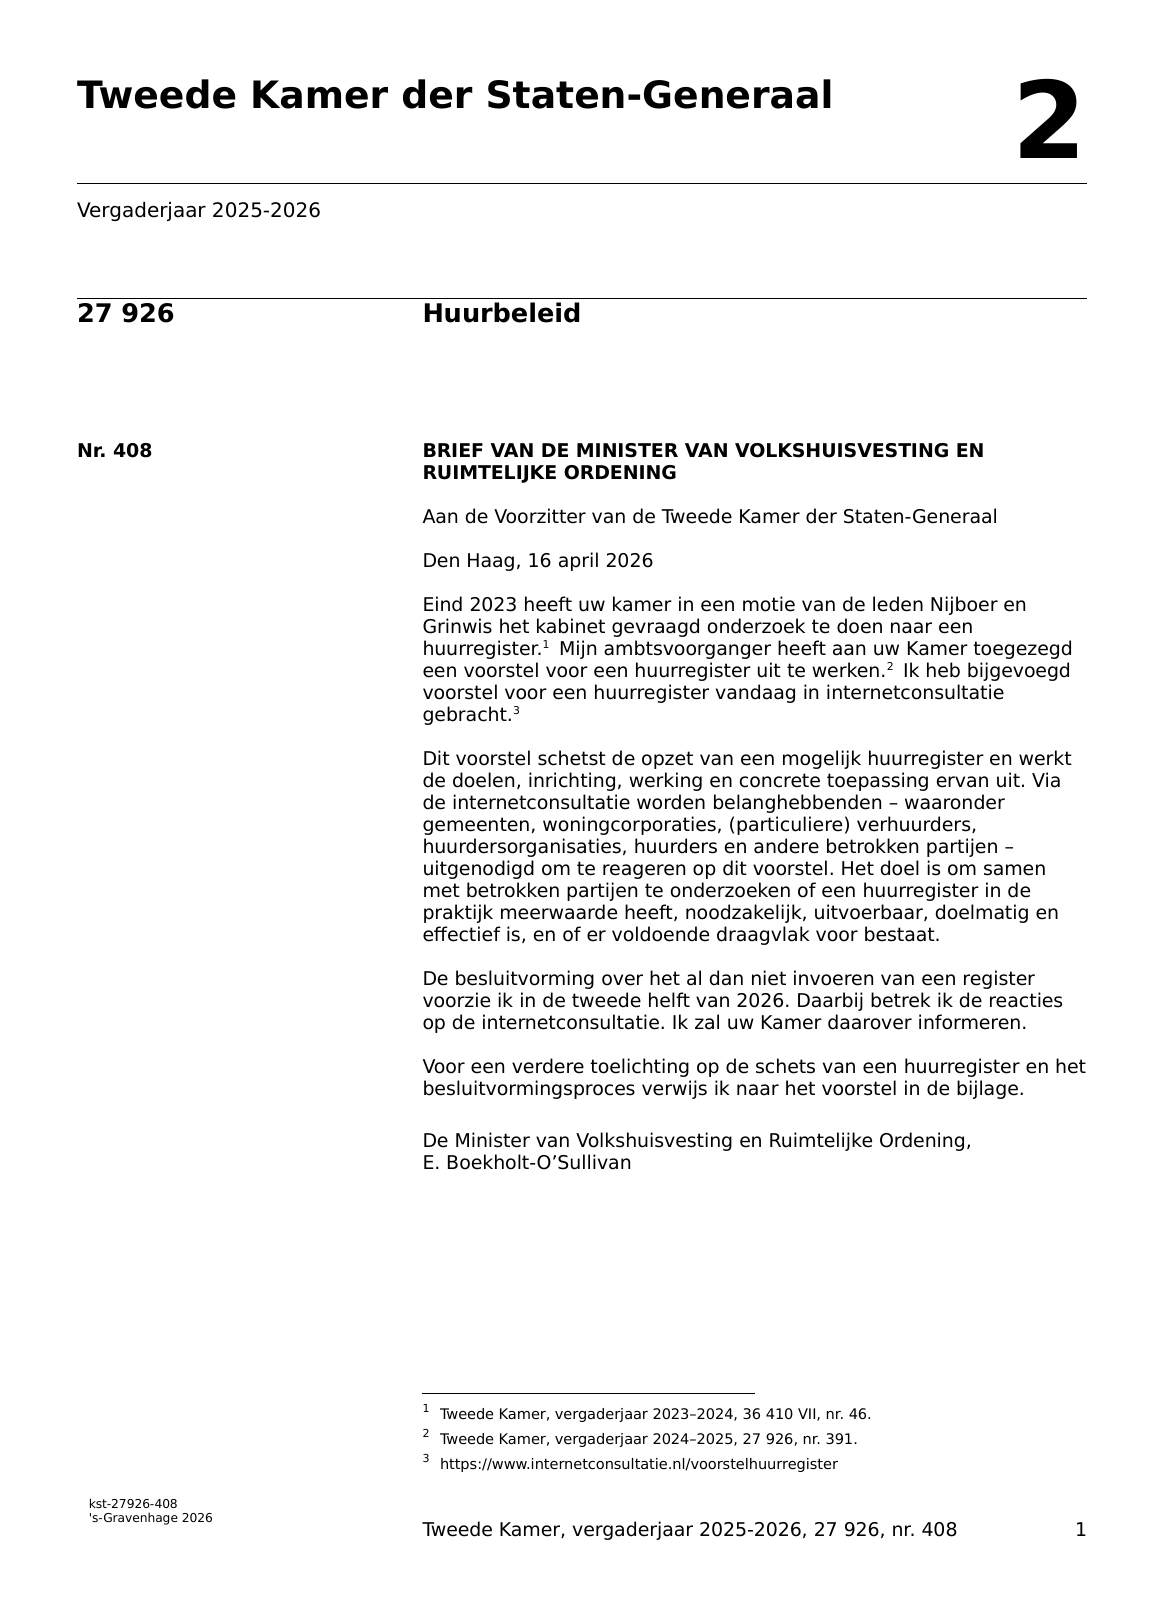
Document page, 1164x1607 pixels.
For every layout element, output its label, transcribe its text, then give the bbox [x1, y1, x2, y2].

text Voor een verdere toelichting op de schets van een huurregister en het besluitvormingsproces verwijs ik naar het voorstel in de bijlage. [422, 1056, 1087, 1100]
text kst-27926-408 [88, 1497, 323, 1511]
table_cell Vergaderjaar 2025-2026 [77, 184, 1087, 298]
text Tweede Kamer, vergaderjaar 2024–2025, 27 926, nr. 391. [422, 1427, 1087, 1449]
table_header Tweede Kamer der Staten-Generaal [77, 59, 886, 183]
text Dit voorstel schetst de opzet van een mogelijk huurregister en werkt de doelen, inrichting, werking en concrete toepassing ervan uit. Via de internetconsultatie worden belanghebbenden – waaronder gemeenten, woningcorporaties, (particuliere) verhuurders, huurdersorganisaties, huurders en andere betrokken partijen – uitgenodigd om te reageren op dit voorstel. Het doel is om samen met betrokken partijen te onderzoeken of een huurregister in de praktijk meerwaarde heeft, noodzakelijk, uitvoerbaar, doelmatig en effectief is, en of er voldoende draagvlak voor bestaat. [422, 748, 1087, 946]
text Aan de Voorzitter van de Tweede Kamer der Staten-Generaal [422, 506, 1087, 528]
text De besluitvorming over het al dan niet invoeren van een register voorzie ik in de tweede helft van 2026. Daarbij betrek ik de reacties op de internetconsultatie. Ik zal uw Kamer daarover informeren. [422, 968, 1087, 1034]
subtitle Nr. 408 BRIEF VAN DE MINISTER VAN VOLKSHUISVESTING EN RUIMTELIJKE ORDENING [77, 440, 1087, 484]
text Eind 2023 heeft uw kamer in een motie van de leden Nijboer en Grinwis het kabinet gevraagd onderzoek te doen naar een huurregister. Mijn ambtsvoorganger heeft aan uw Kamer toegezegd een voorstel voor een huurregister uit te werken. Ik heb bijgevoegd voorstel voor een huurregister vandaag in internetconsultatie gebracht. [422, 594, 1087, 726]
text 's-Gravenhage 2026 [88, 1511, 323, 1525]
text De Minister van Volkshuisvesting en Ruimtelijke Ordening, E. Boekholt-O’Sullivan [422, 1130, 1087, 1174]
text Den Haag, 16 april 2026 [422, 550, 1087, 572]
text Tweede Kamer, vergaderjaar 2023–2024, 36 410 VII, nr. 46. [422, 1402, 1087, 1424]
table_header 2 [886, 59, 1087, 183]
subtitle 27 926 Huurbeleid [77, 299, 1087, 329]
text https://www.internetconsultatie.nl/voorstelhuurregister [422, 1452, 1087, 1474]
